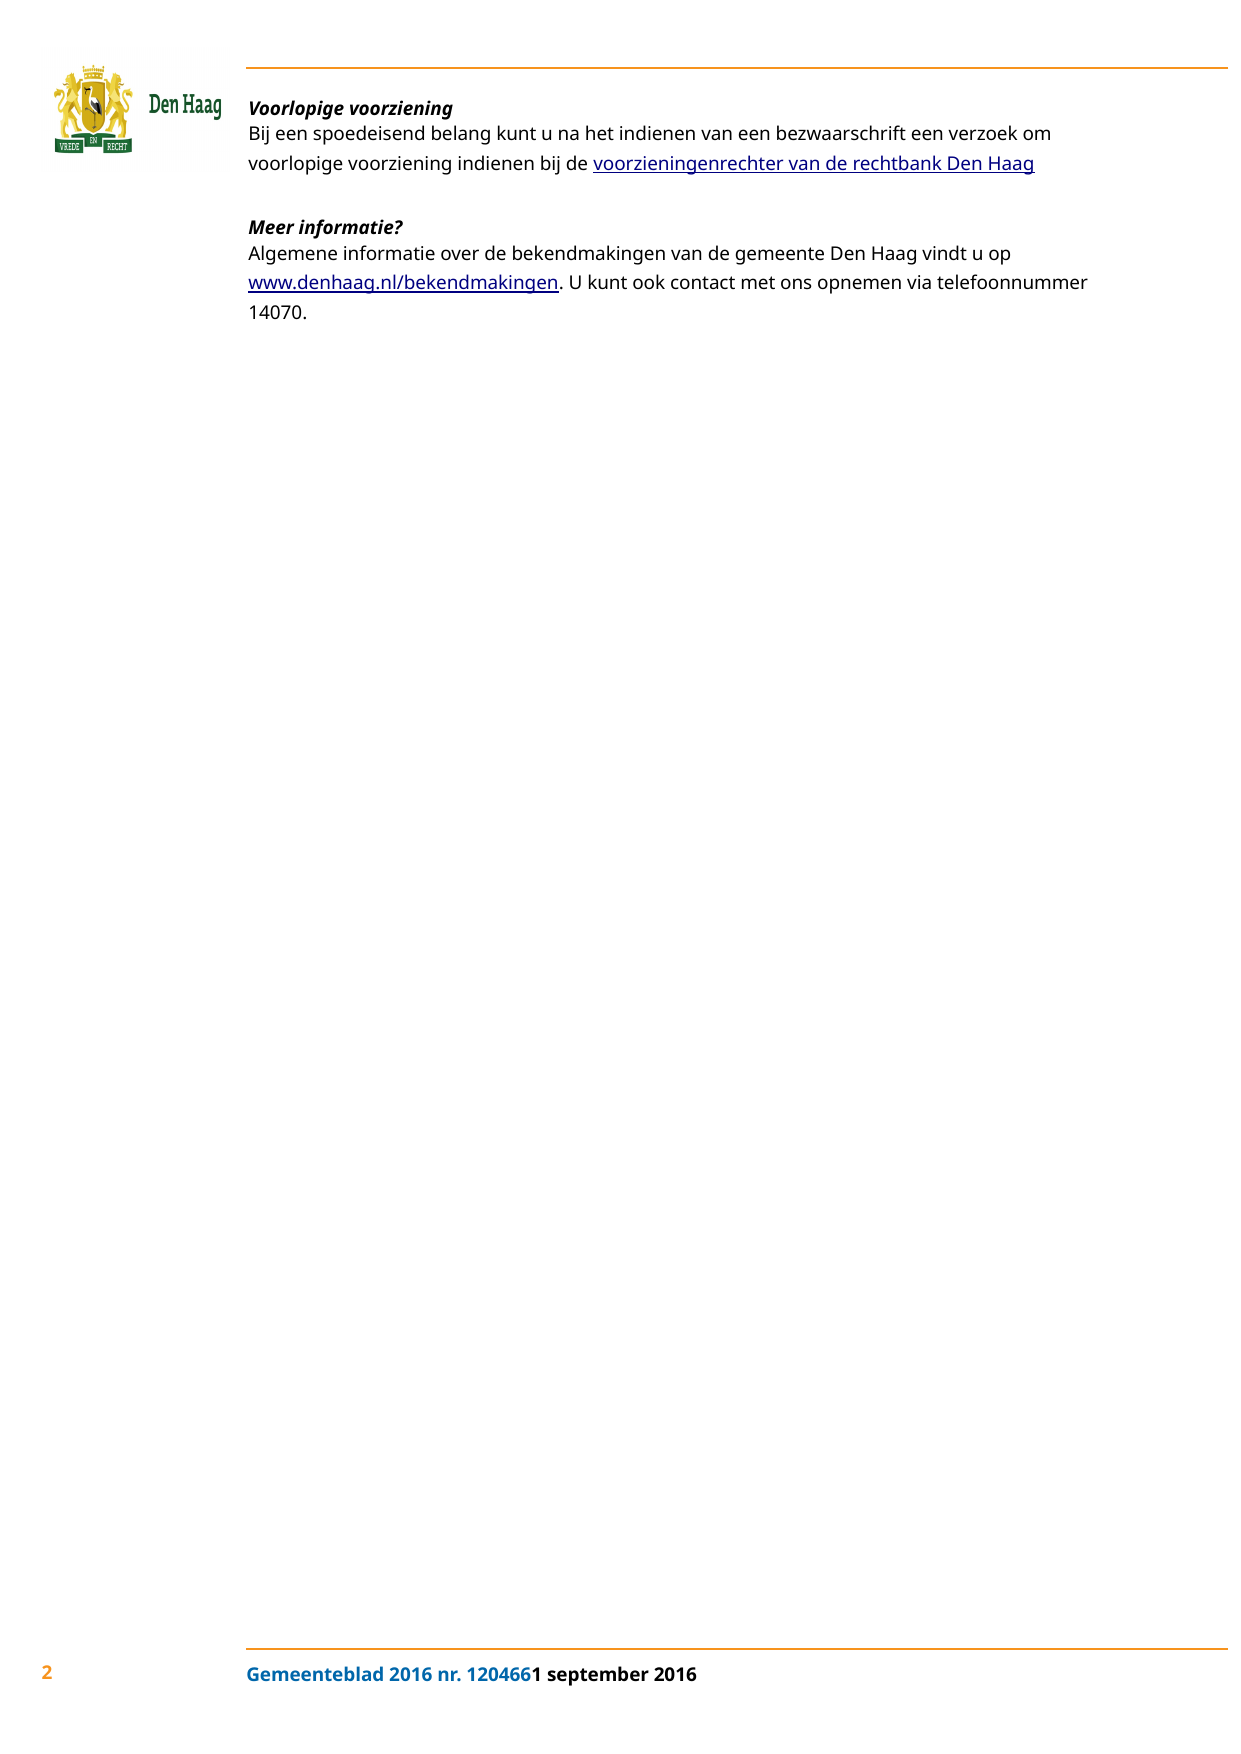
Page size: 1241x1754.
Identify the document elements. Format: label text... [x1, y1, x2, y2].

text Voorlopige voorziening [248, 95, 1152, 121]
picture [41, 47, 231, 172]
text Meer informatie? [248, 214, 1152, 240]
text Algemene informatie over de bekendmakingen van de gemeente Den Haag vindt u op www.denhaag.nl/bekendmakingen. U kunt ook contact met ons opnemen via telefoonnummer 14070. [248, 240, 1152, 325]
text Bij een spoedeisend belang kunt u na het indienen van een bezwaarschrift een verzoek om voorlopige voorziening indienen bij de voorzieningenrechter van de rechtbank Den Haag [248, 121, 1152, 176]
